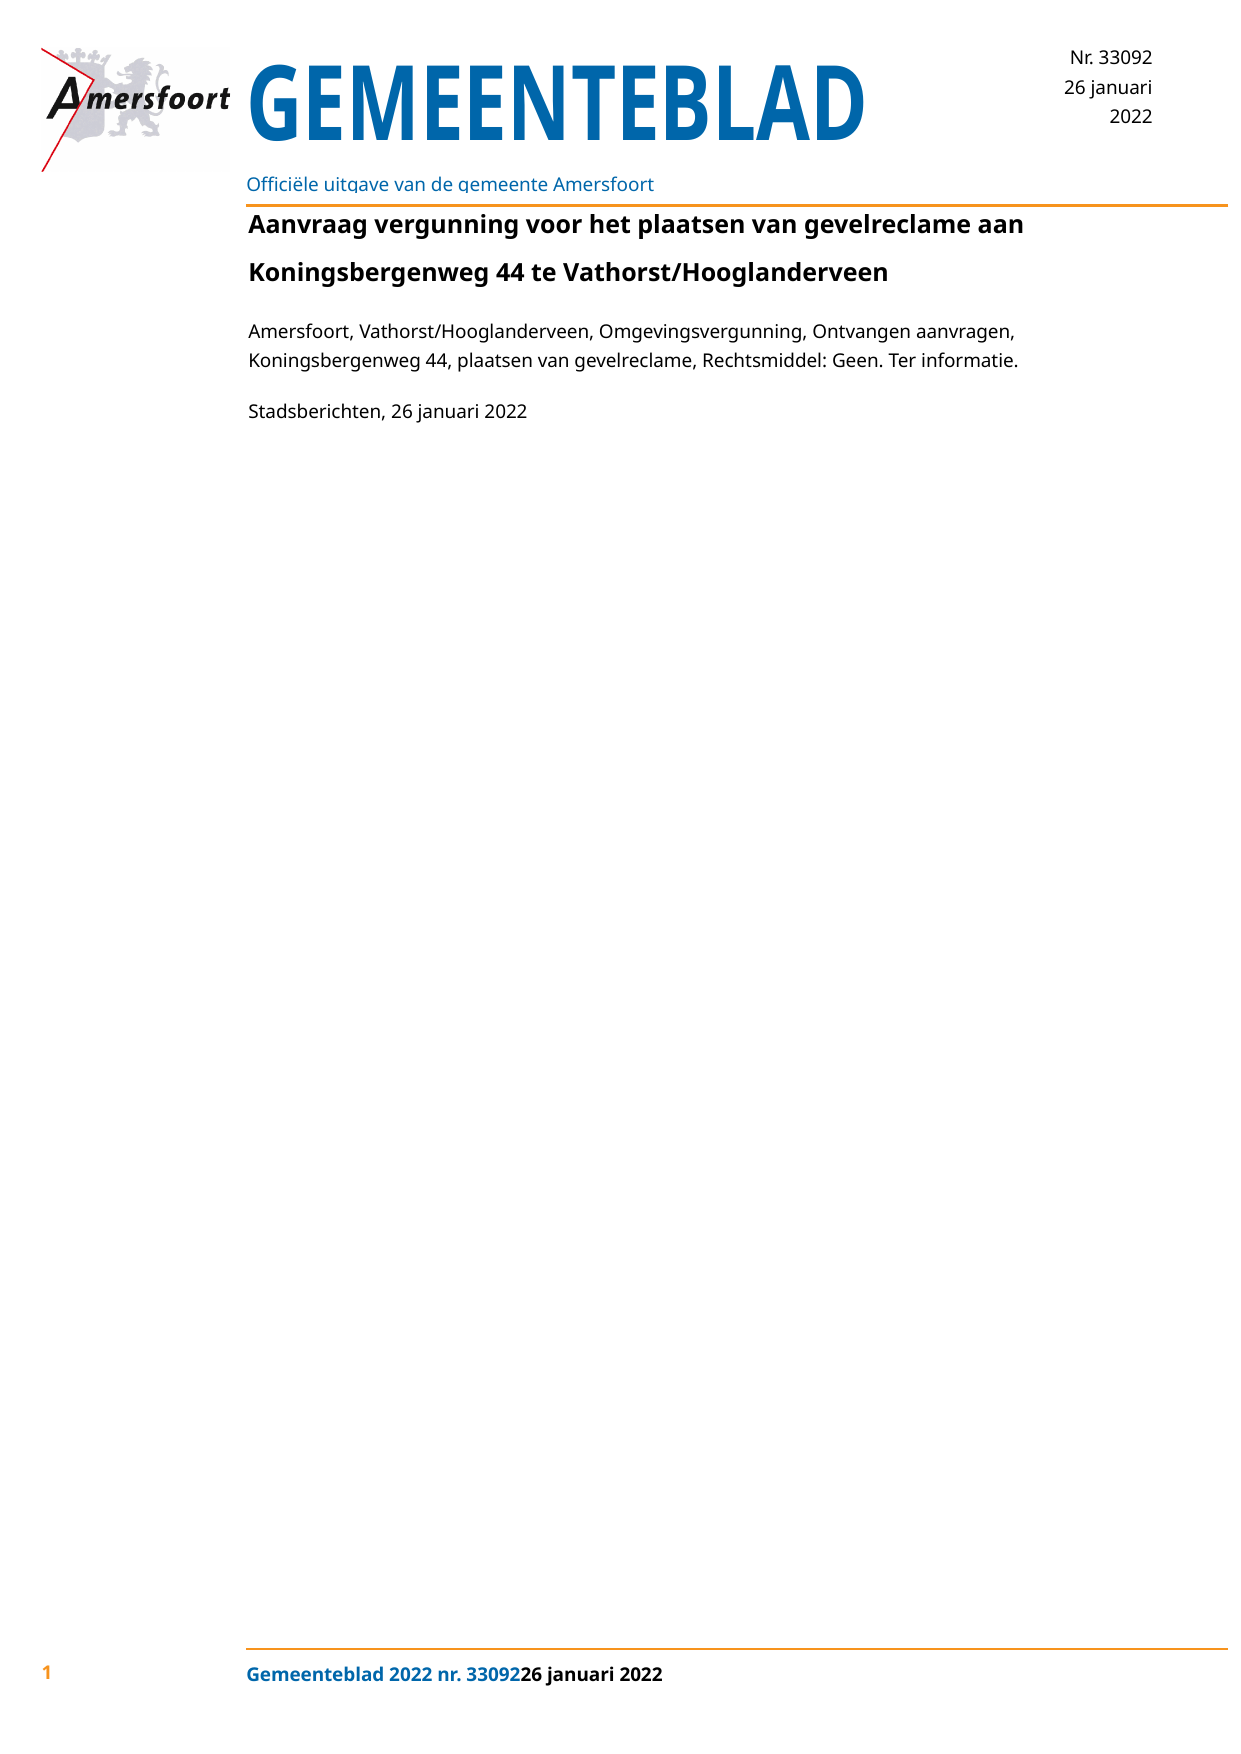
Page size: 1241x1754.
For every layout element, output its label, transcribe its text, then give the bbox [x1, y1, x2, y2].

picture [41, 47, 231, 172]
text Aanvraag vergunning voor het plaatsen van gevelreclame aan Koningsbergenweg 44 te Vathorst/Hooglanderveen [248, 207, 1152, 288]
text Stadsberichten, 26 januari 2022 [248, 398, 1152, 424]
text Amersfoort, Vathorst/Hooglanderveen, Omgevingsvergunning, Ontvangen aanvragen, Koningsbergenweg 44, plaatsen van gevelreclame, Rechtsmiddel: Geen. Ter informatie. [248, 318, 1152, 373]
